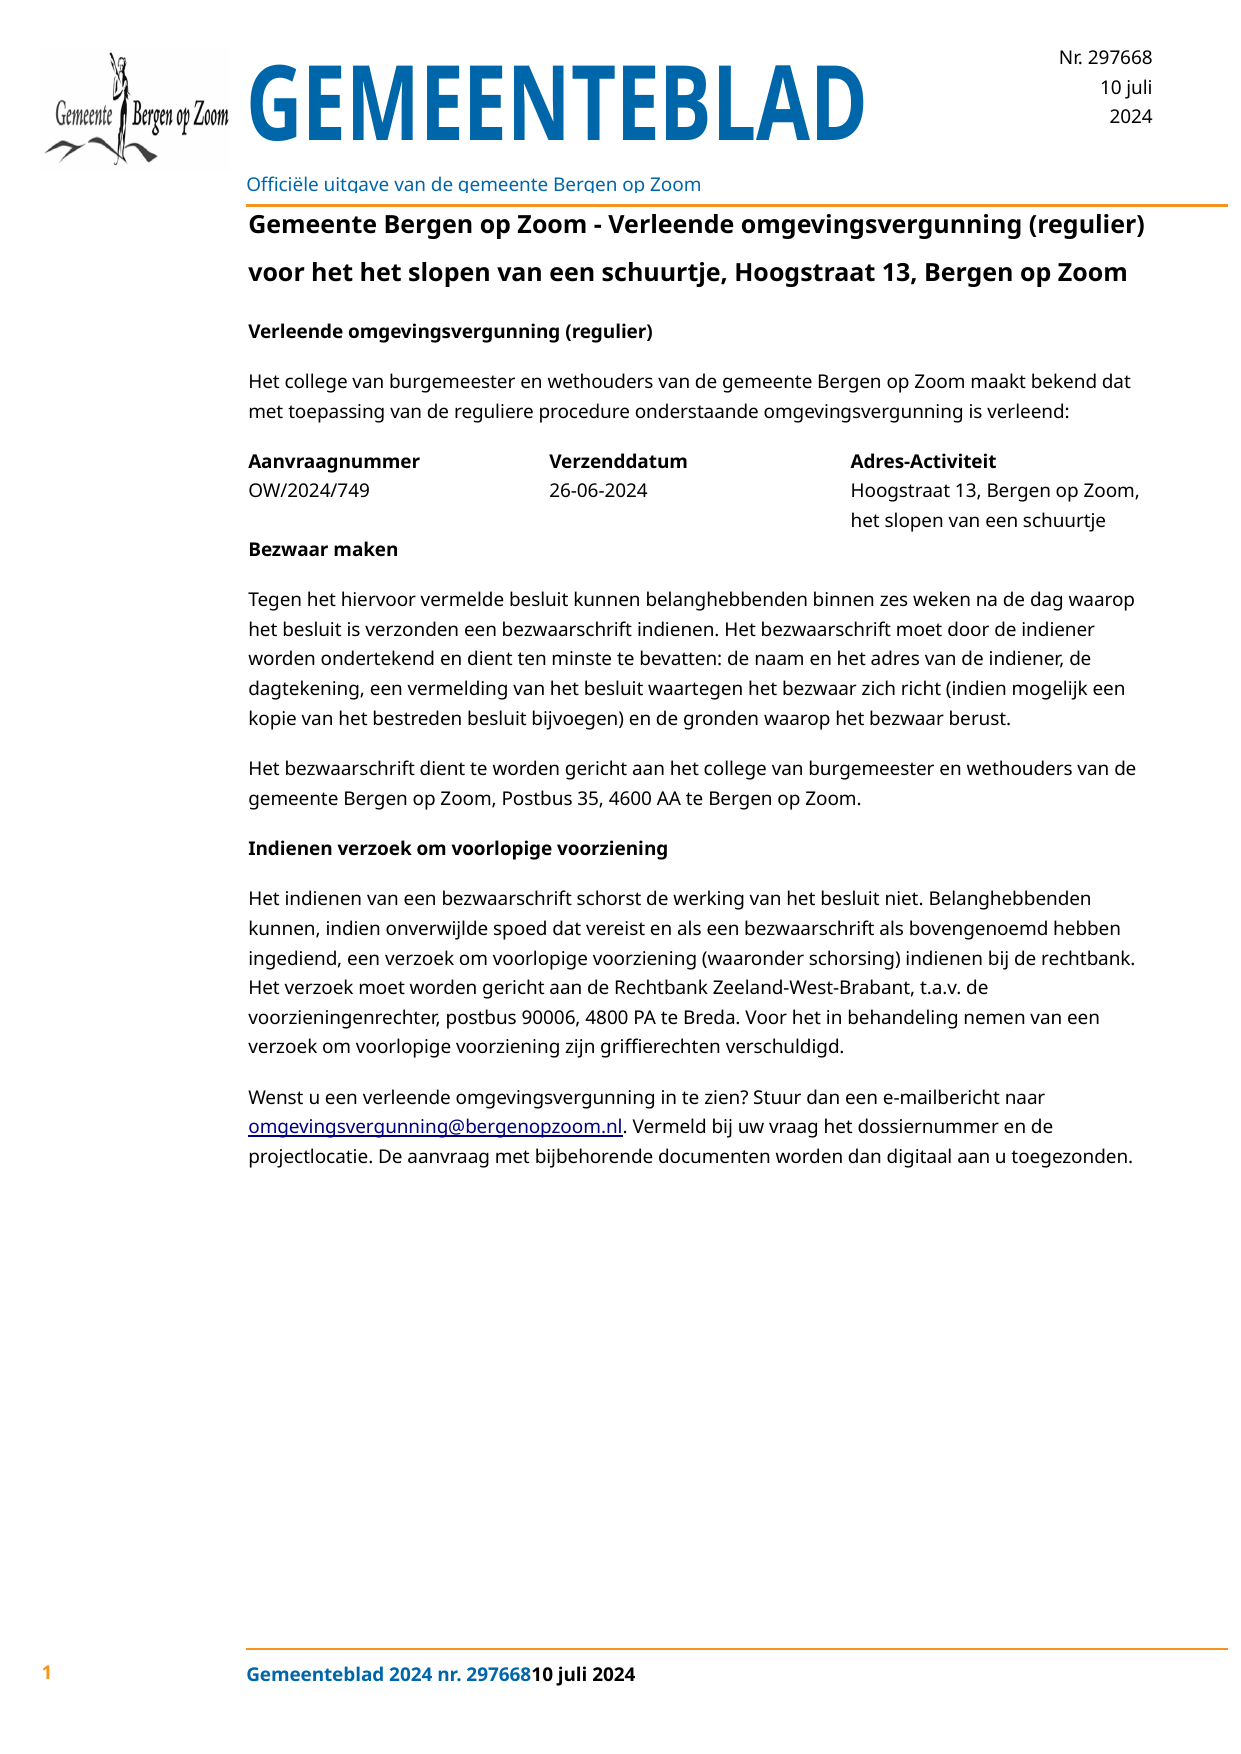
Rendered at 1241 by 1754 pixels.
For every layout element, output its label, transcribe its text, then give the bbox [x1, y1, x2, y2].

table_header Verzenddatum [549, 449, 850, 474]
table_header Adres-Activiteit [850, 449, 1152, 474]
text Het indienen van een bezwaarschrift schorst de werking van het besluit niet. Belanghebbenden kunnen, indien onverwijlde spoed dat vereist en als een bezwaarschrift als bovengenoemd hebben ingediend, een verzoek om voorlopige voorziening (waaronder schorsing) indienen bij de rechtbank. Het verzoek moet worden gericht aan de Rechtbank Zeeland-West-Brabant, t.a.v. de voorzieningenrechter, postbus 90006, 4800 PA te Breda. Voor het in behandeling nemen van een verzoek om voorlopige voorziening zijn griffierechten verschuldigd. [248, 886, 1152, 1059]
table_header Aanvraagnummer [248, 449, 549, 474]
table_header 26-06-2024 [549, 478, 850, 533]
table_header OW/2024/749 [248, 478, 549, 533]
text Tegen het hiervoor vermelde besluit kunnen belanghebbenden binnen zes weken na de dag waarop het besluit is verzonden een bezwaarschrift indienen. Het bezwaarschrift moet door de indiener worden ondertekend en dient ten minste te bevatten: de naam en het adres van de indiener, de dagtekening, een vermelding van het besluit waartegen het bezwaar zich richt (indien mogelijk een kopie van het bestreden besluit bijvoegen) en de gronden waarop het bezwaar berust. [248, 586, 1152, 731]
text Het college van burgemeester en wethouders van de gemeente Bergen op Zoom maakt bekend dat met toepassing van de reguliere procedure onderstaande omgevingsvergunning is verleend: [248, 368, 1152, 424]
text Wenst u een verleende omgevingsvergunning in te zien? Stuur dan een e-mailbericht naar omgevingsvergunning@bergenopzoom.nl. Vermeld bij uw vraag het dossiernummer en de projectlocatie. De aanvraag met bijbehorende documenten worden dan digitaal aan u toegezonden. [248, 1084, 1152, 1169]
text Bezwaar maken [248, 536, 1152, 562]
text Het bezwaarschrift dient te worden gericht aan het college van burgemeester en wethouders van de gemeente Bergen op Zoom, Postbus 35, 4600 AA te Bergen op Zoom. [248, 755, 1152, 811]
table_header Hoogstraat 13, Bergen op Zoom, het slopen van een schuurtje [850, 478, 1152, 533]
text Gemeente Bergen op Zoom - Verleende omgevingsvergunning (regulier) voor het het slopen van een schuurtje, Hoogstraat 13, Bergen op Zoom [248, 207, 1152, 288]
text Indienen verzoek om voorlopige voorziening [248, 835, 1152, 861]
picture [41, 47, 231, 172]
text Verleende omgevingsvergunning (regulier) [248, 318, 1152, 344]
